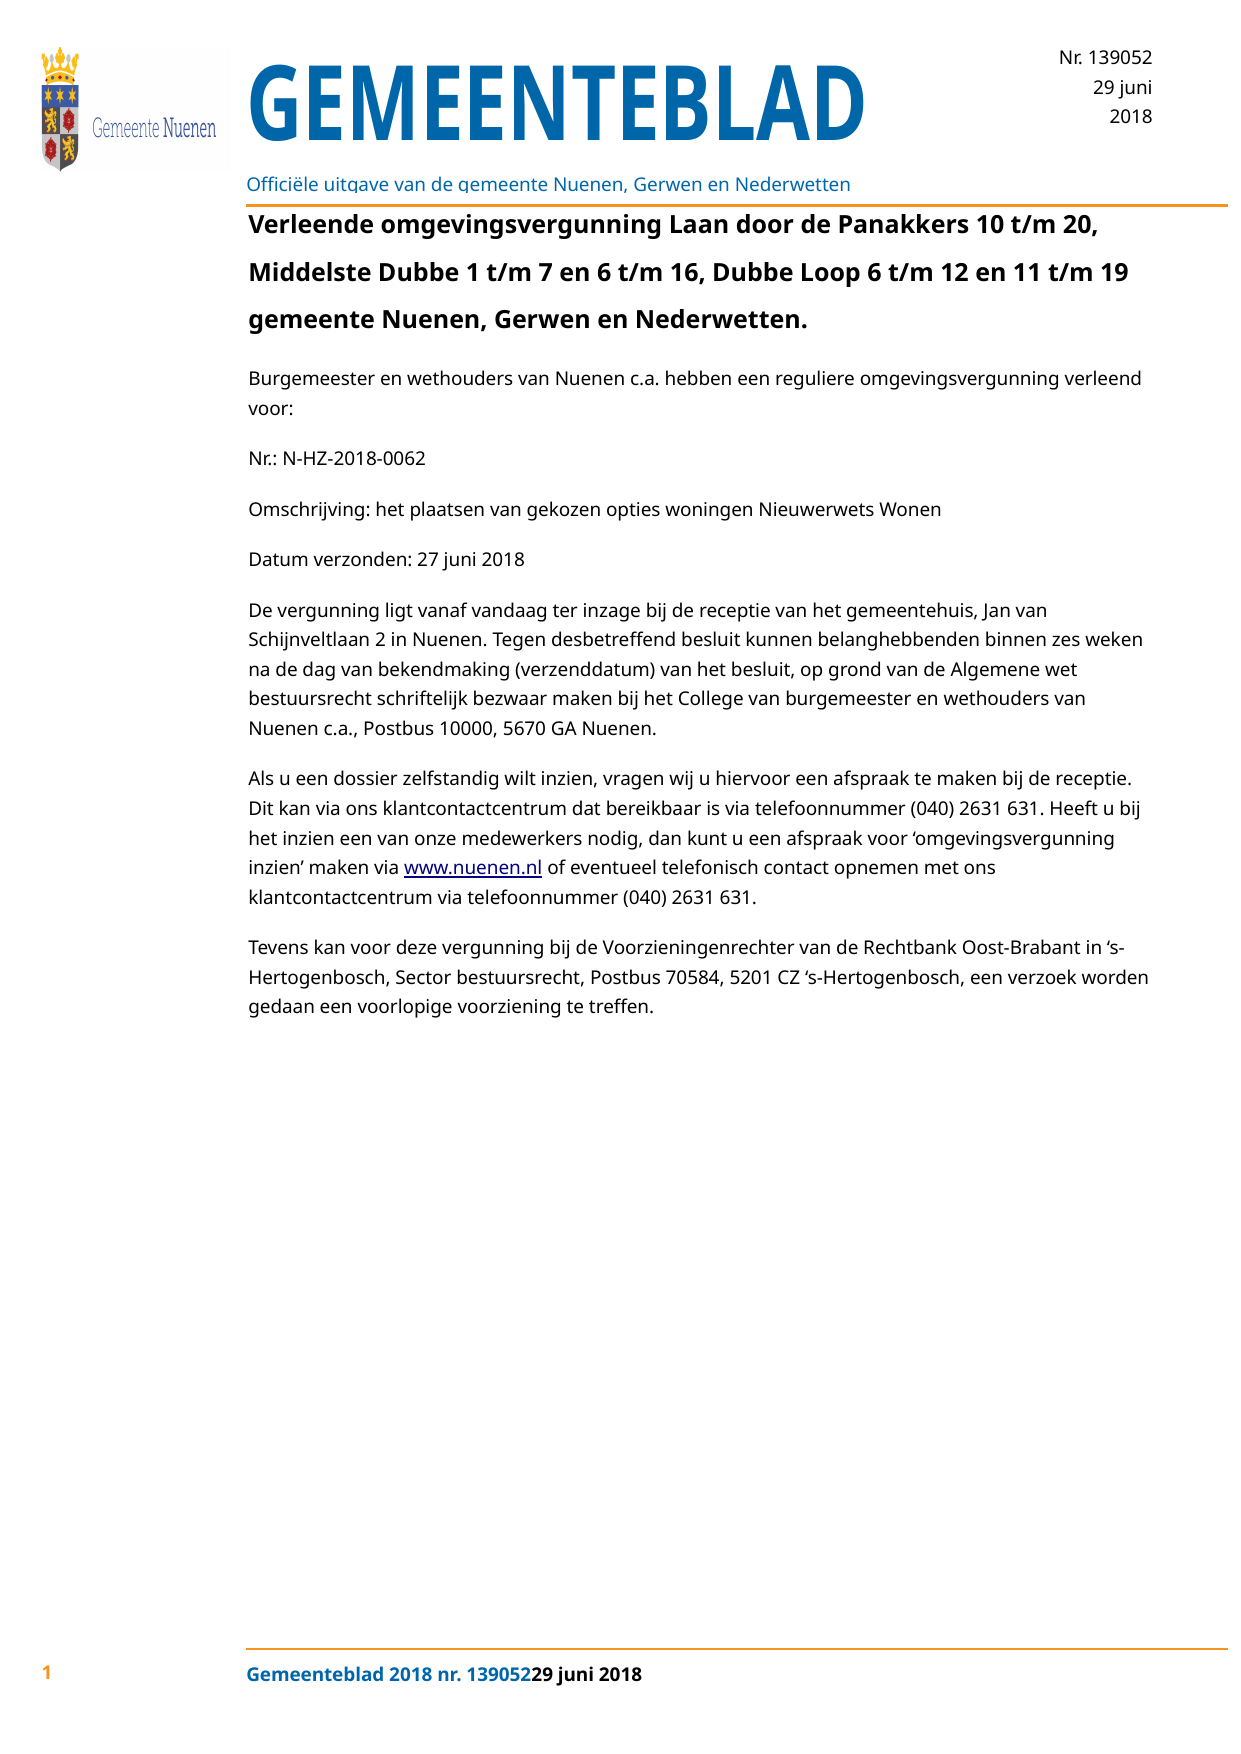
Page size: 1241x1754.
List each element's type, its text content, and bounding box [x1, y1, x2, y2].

text Datum verzonden: 27 juni 2018 [248, 546, 1152, 572]
text Verleende omgevingsvergunning Laan door de Panakkers 10 t/m 20, Middelste Dubbe 1 t/m 7 en 6 t/m 16, Dubbe Loop 6 t/m 12 en 11 t/m 19 gemeente Nuenen, Gerwen en Nederwetten. [248, 207, 1152, 336]
text Burgemeester en wethouders van Nuenen c.a. hebben een reguliere omgevingsvergunning verleend voor: [248, 366, 1152, 421]
text Als u een dossier zelfstandig wilt inzien, vragen wij u hiervoor een afspraak te maken bij de receptie. Dit kan via ons klantcontactcentrum dat bereikbaar is via telefoonnummer (040) 2631 631. Heeft u bij het inzien een van onze medewerkers nodig, dan kunt u een afspraak voor ‘omgevingsvergunning inzien’ maken via www.nuenen.nl of eventueel telefonisch contact opnemen met ons klantcontactcentrum via telefoonnummer (040) 2631 631. [248, 766, 1152, 909]
text Omschrijving: het plaatsen van gekozen opties woningen Nieuwerwets Wonen [248, 496, 1152, 522]
text De vergunning ligt vanaf vandaag ter inzage bij de receptie van het gemeentehuis, Jan van Schijnveltlaan 2 in Nuenen. Tegen desbetreffend besluit kunnen belanghebbenden binnen zes weken na de dag van bekendmaking (verzenddatum) van het besluit, op grond van de Algemene wet bestuursrecht schriftelijk bezwaar maken bij het College van burgemeester en wethouders van Nuenen c.a., Postbus 10000, 5670 GA Nuenen. [248, 597, 1152, 741]
text Tevens kan voor deze vergunning bij de Voorzieningenrechter van de Rechtbank Oost-Brabant in ‘s-Hertogenbosch, Sector bestuursrecht, Postbus 70584, 5201 CZ ‘s-Hertogenbosch, een verzoek worden gedaan een voorlopige voorziening te treffen. [248, 934, 1152, 1019]
text Nr.: N-HZ-2018-0062 [248, 446, 1152, 471]
picture [41, 47, 231, 172]
